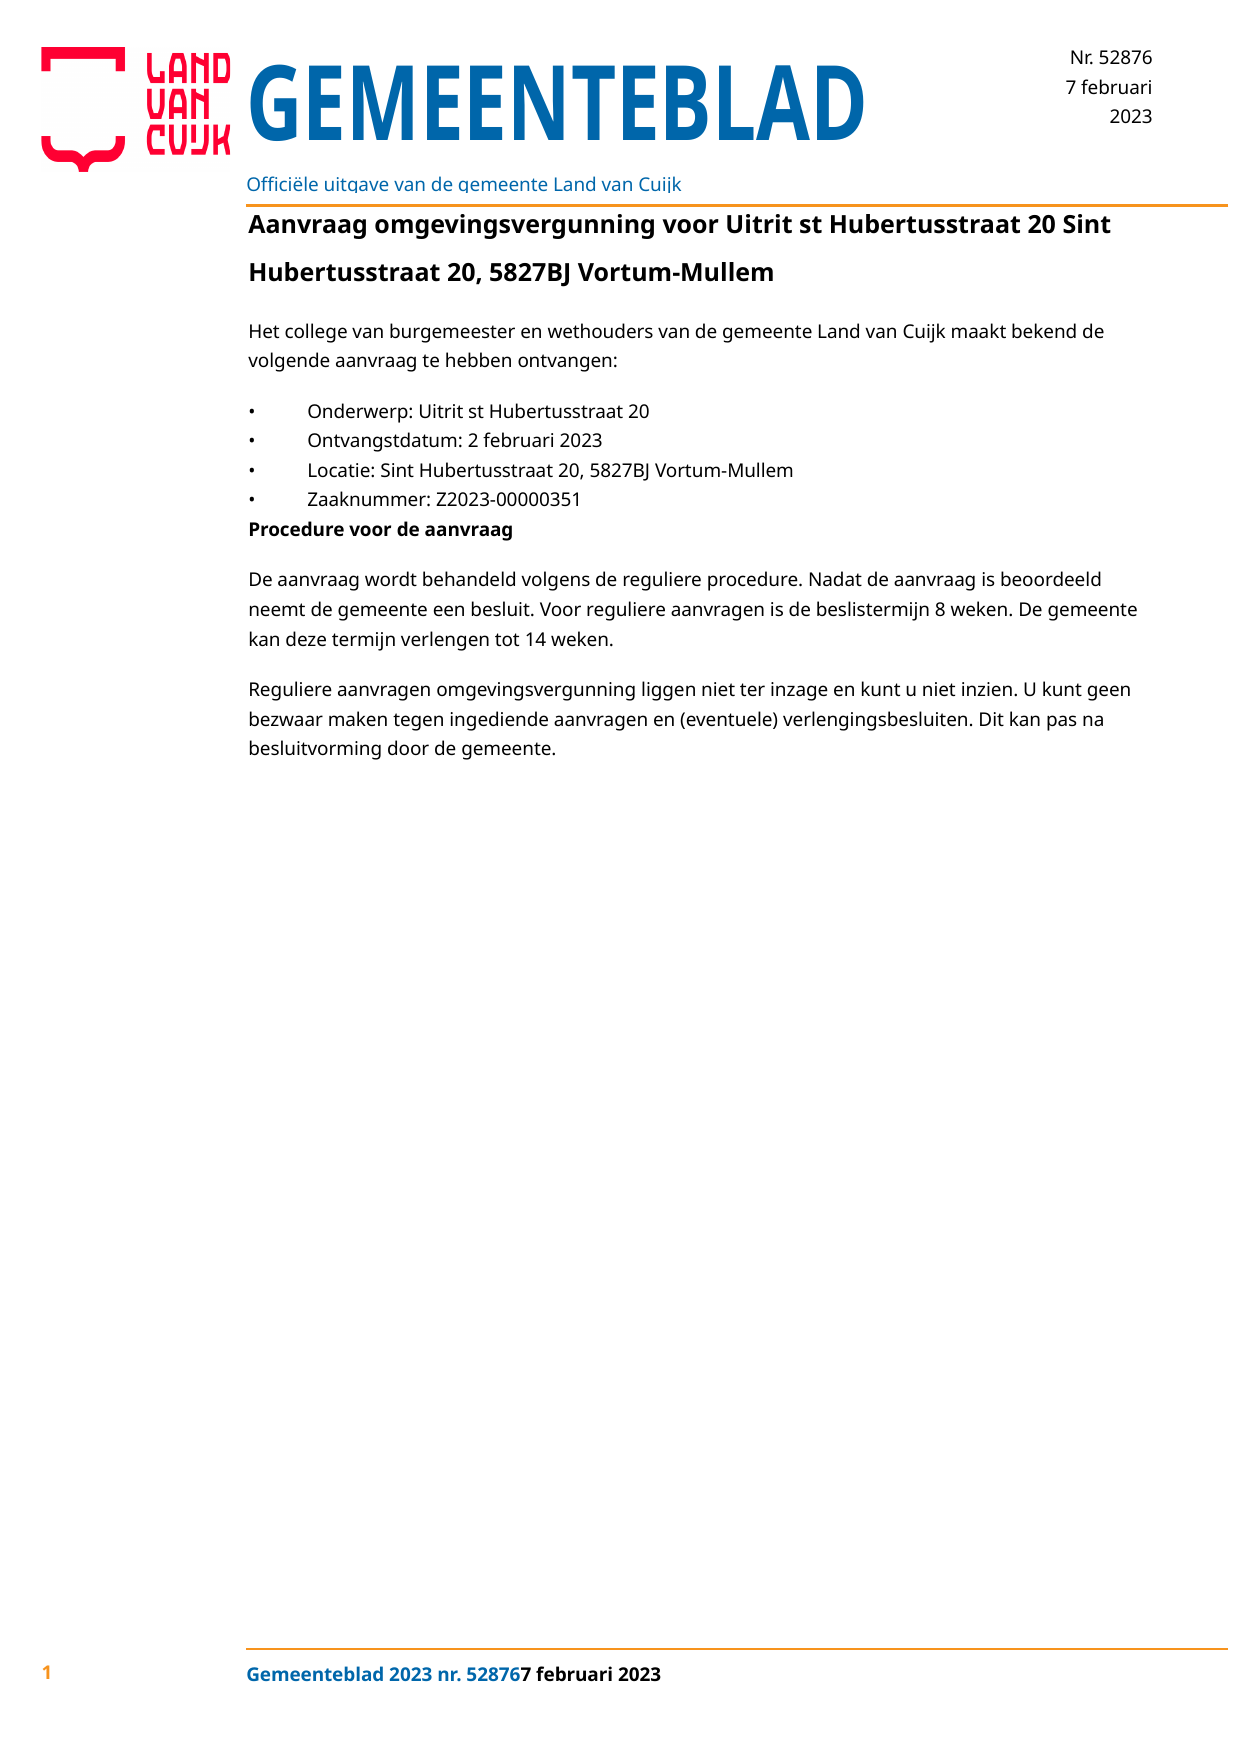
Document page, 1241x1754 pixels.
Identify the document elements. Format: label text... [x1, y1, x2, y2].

list Zaaknummer: Z2023-00000351 [248, 487, 1152, 512]
text De aanvraag wordt behandeld volgens de reguliere procedure. Nadat de aanvraag is beoordeeld neemt de gemeente een besluit. Voor reguliere aanvragen is de beslistermijn 8 weken. De gemeente kan deze termijn verlengen tot 14 weken. [248, 567, 1152, 652]
list Onderwerp: Uitrit st Hubertusstraat 20 [248, 398, 1152, 424]
picture [41, 47, 231, 172]
list Locatie: Sint Hubertusstraat 20, 5827BJ Vortum-Mullem [248, 457, 1152, 483]
text Aanvraag omgevingsvergunning voor Uitrit st Hubertusstraat 20 Sint Hubertusstraat 20, 5827BJ Vortum-Mullem [248, 207, 1152, 288]
text Reguliere aanvragen omgevingsvergunning liggen niet ter inzage en kunt u niet inzien. U kunt geen bezwaar maken tegen ingediende aanvragen en (eventuele) verlengingsbesluiten. Dit kan pas na besluitvorming door de gemeente. [248, 676, 1152, 761]
text Het college van burgemeester en wethouders van de gemeente Land van Cuijk maakt bekend de volgende aanvraag te hebben ontvangen: [248, 318, 1152, 373]
text Procedure voor de aanvraag [248, 516, 1152, 542]
list Ontvangstdatum: 2 februari 2023 [248, 427, 1152, 453]
